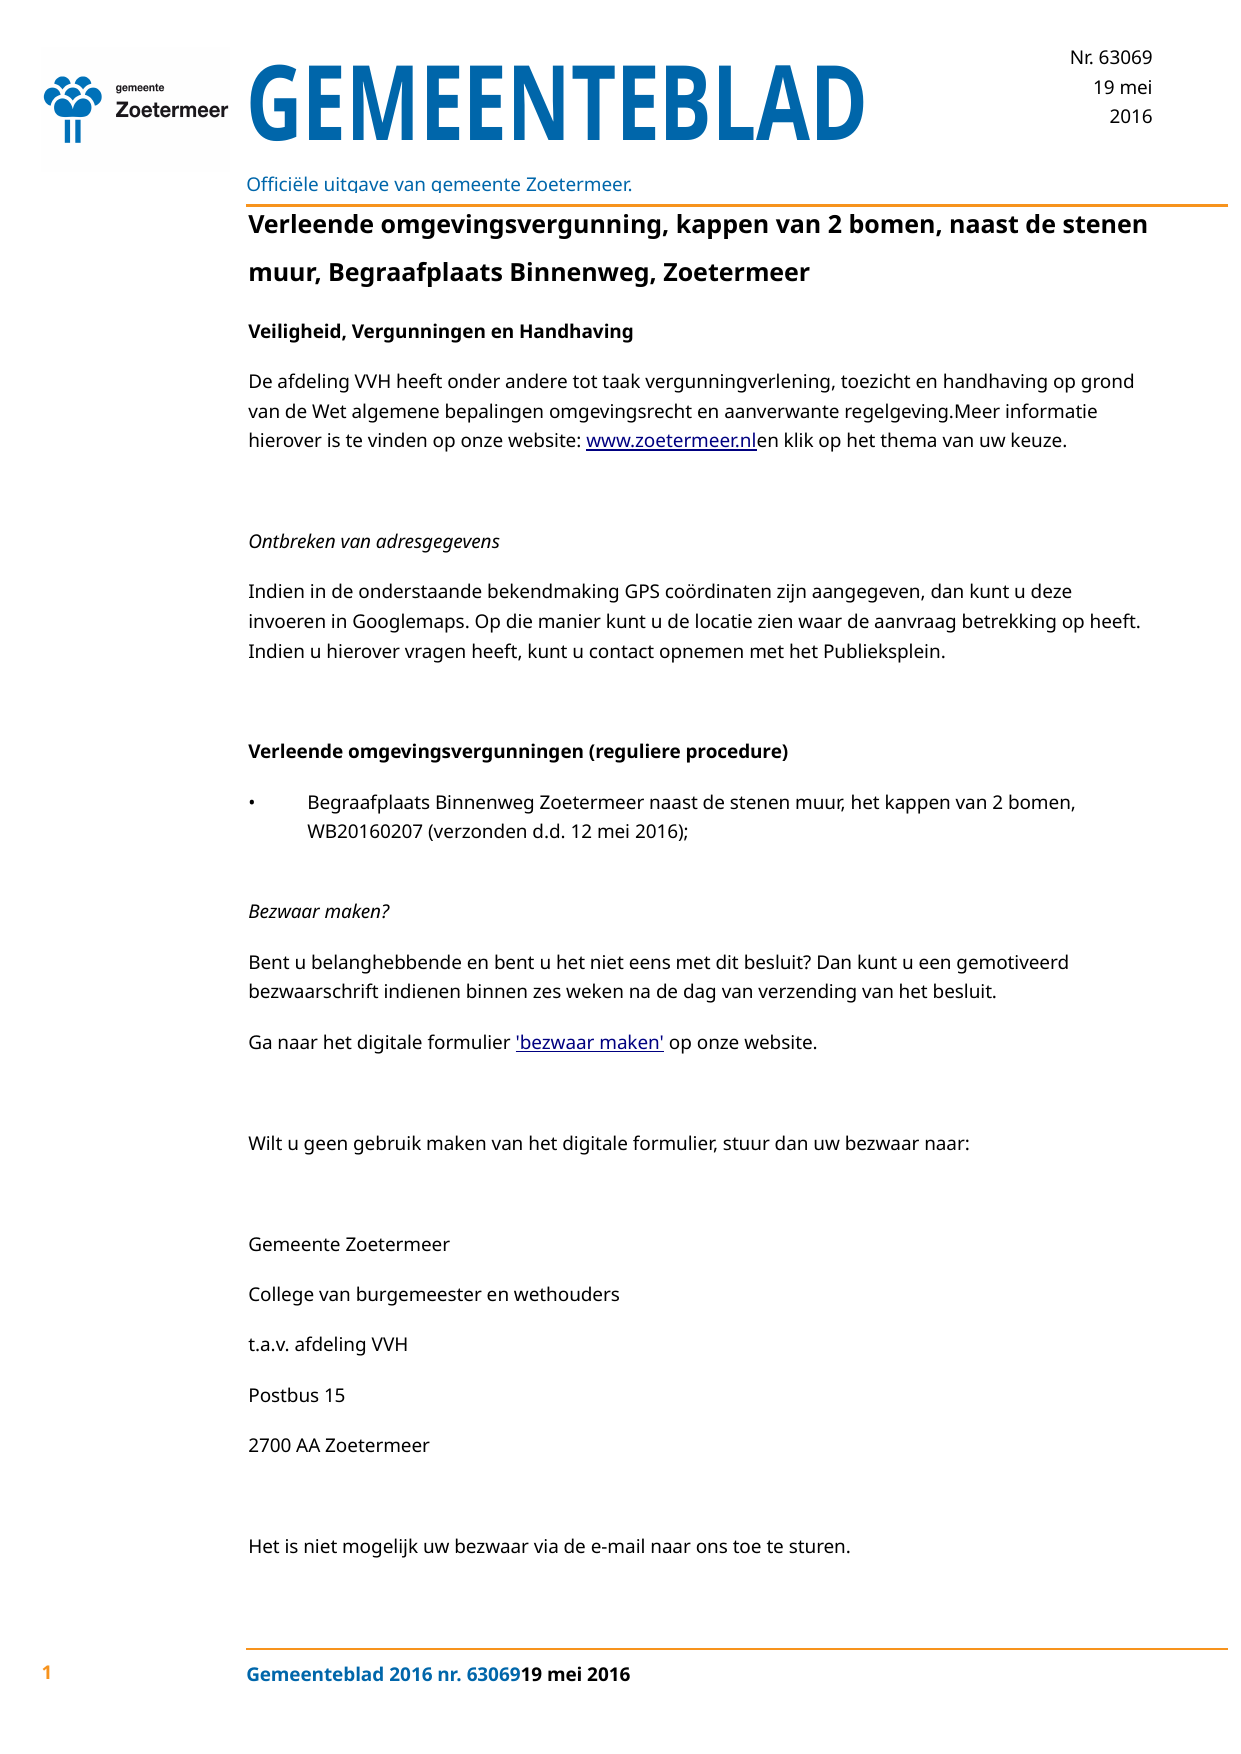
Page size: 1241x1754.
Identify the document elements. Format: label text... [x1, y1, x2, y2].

text Verleende omgevingsvergunning, kappen van 2 bomen, naast de stenen muur, Begraafplaats Binnenweg, Zoetermeer [248, 207, 1152, 288]
text Het is niet mogelijk uw bezwaar via de e-mail naar ons toe te sturen. [248, 1533, 1152, 1559]
text Ga naar het digitale formulier 'bezwaar maken' op onze website. [248, 1029, 1152, 1055]
text Ontbreken van adresgegevens [248, 528, 1152, 554]
text Wilt u geen gebruik maken van het digitale formulier, stuur dan uw bezwaar naar: [248, 1130, 1152, 1156]
text Bent u belanghebbende en bent u het niet eens met dit besluit? Dan kunt u een gemotiveerd bezwaarschrift indienen binnen zes weken na de dag van verzending van het besluit. [248, 949, 1152, 1004]
text College van burgemeester en wethouders [248, 1281, 1152, 1307]
text Gemeente Zoetermeer [248, 1231, 1152, 1257]
text Indien in de onderstaande bekendmaking GPS coördinaten zijn aangegeven, dan kunt u deze invoeren in Googlemaps. Op die manier kunt u de locatie zien waar de aanvraag betrekking op heeft. Indien u hierover vragen heeft, kunt u contact opnemen met het Publieksplein. [248, 579, 1152, 664]
text Veiligheid, Vergunningen en Handhaving [248, 318, 1152, 344]
picture [41, 47, 231, 172]
text t.a.v. afdeling VVH [248, 1332, 1152, 1357]
text Bezwaar maken? [248, 899, 1152, 924]
text De afdeling VVH heeft onder andere tot taak vergunningverlening, toezicht en handhaving op grond van de Wet algemene bepalingen omgevingsrecht en aanverwante regelgeving.Meer informatie hierover is te vinden op onze website: www.zoetermeer.nlen klik op het thema van uw keuze. [248, 368, 1152, 453]
list Begraafplaats Binnenweg Zoetermeer naast de stenen muur, het kappen van 2 bomen, WB20160207 (verzonden d.d. 12 mei 2016); [248, 789, 1152, 844]
text Verleende omgevingsvergunningen (reguliere procedure) [248, 739, 1152, 764]
text 2700 AA Zoetermeer [248, 1432, 1152, 1458]
text Postbus 15 [248, 1382, 1152, 1408]
